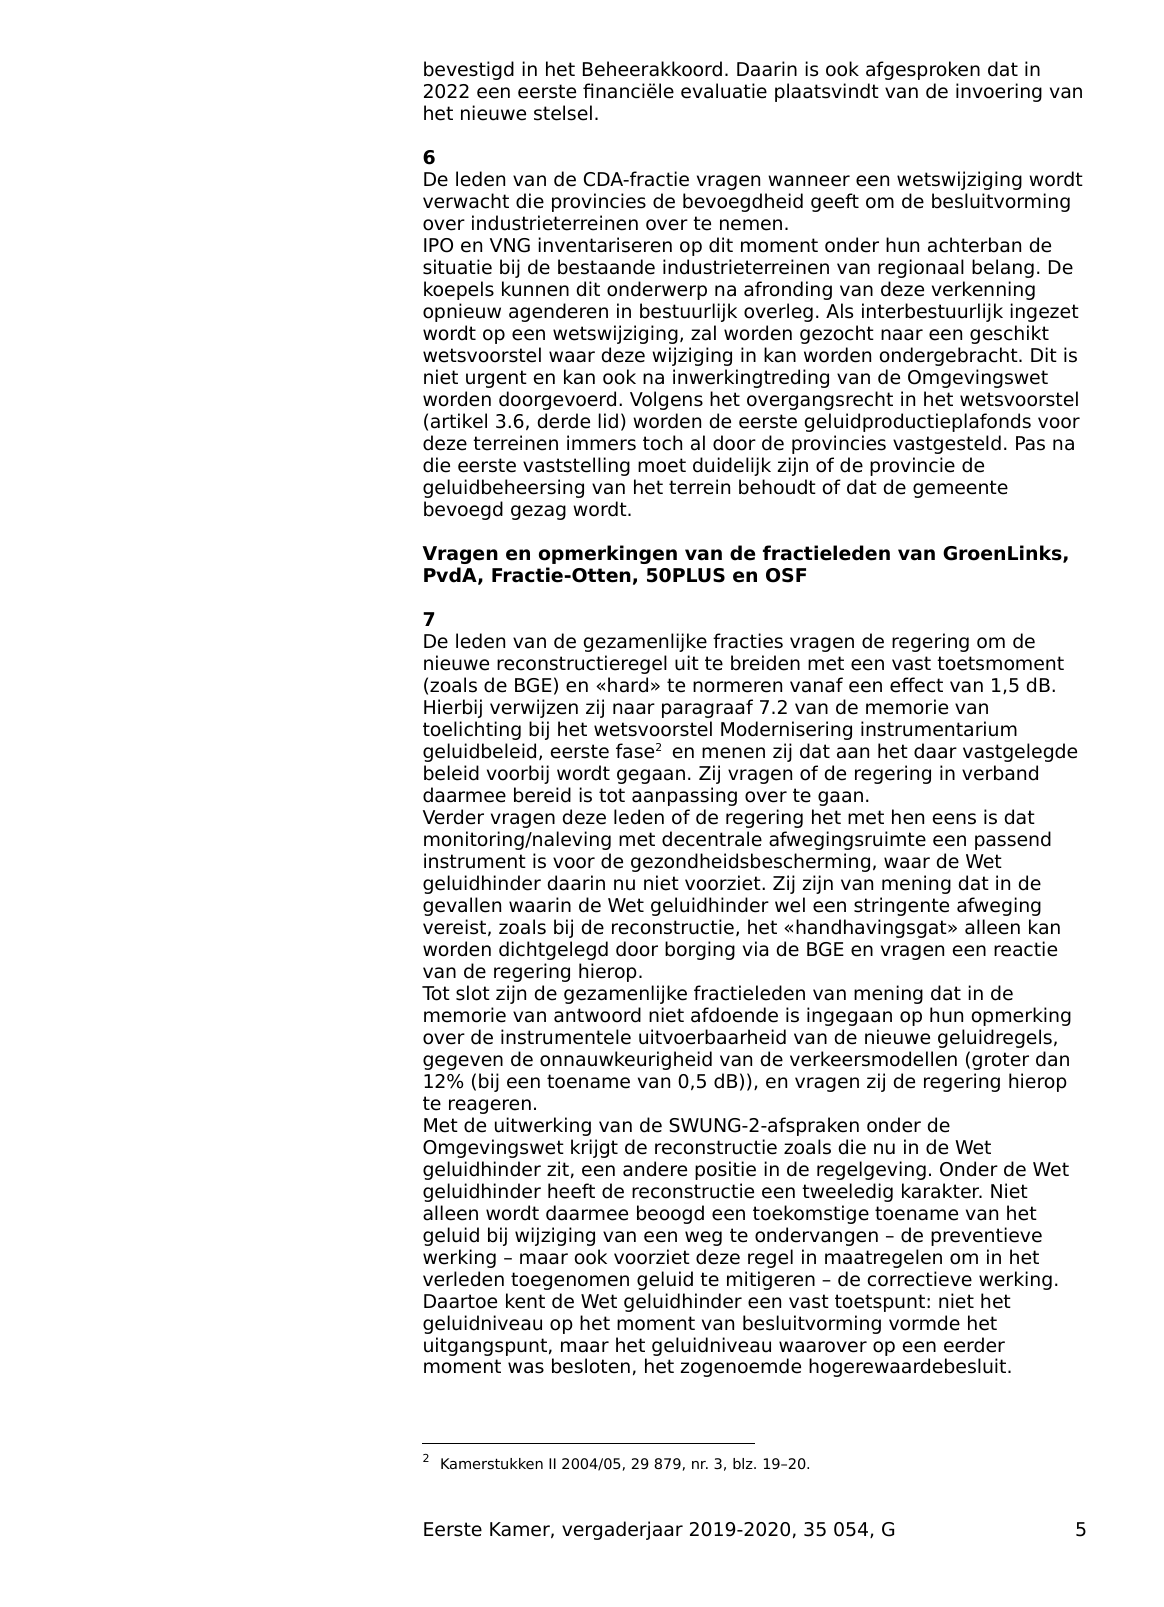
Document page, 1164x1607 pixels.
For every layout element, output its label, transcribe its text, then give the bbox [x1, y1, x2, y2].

text Tot slot zijn de gezamenlijke fractieleden van mening dat in de memorie van antwoord niet afdoende is ingegaan op hun opmerking over de instrumentele uitvoerbaarheid van de nieuwe geluidregels, gegeven de onnauwkeurigheid van de verkeersmodellen (groter dan 12% (bij een toename van 0,5 dB)), en vragen zij de regering hierop te reageren. [422, 983, 1087, 1115]
text De leden van de gezamenlijke fracties vragen de regering om de nieuwe reconstructieregel uit te breiden met een vast toetsmoment (zoals de BGE) en «hard» te normeren vanaf een effect van 1,5 dB. Hierbij verwijzen zij naar paragraaf 7.2 van de memorie van toelichting bij het wetsvoorstel Modernisering instrumentarium geluidbeleid, eerste fase en menen zij dat aan het daar vastgelegde beleid voorbij wordt gegaan. Zij vragen of de regering in verband daarmee bereid is tot aanpassing over te gaan. [422, 631, 1087, 807]
text bevestigd in het Beheerakkoord. Daarin is ook afgesproken dat in 2022 een eerste financiële evaluatie plaatsvindt van de invoering van het nieuwe stelsel. [422, 59, 1087, 125]
text De leden van de CDA-fractie vragen wanneer een wetswijziging wordt verwacht die provincies de bevoegdheid geeft om de besluitvorming over industrieterreinen over te nemen. [422, 169, 1087, 235]
text 7 [422, 609, 1087, 631]
subtitle Vragen en opmerkingen van de fractieleden van GroenLinks, PvdA, Fractie-Otten, 50PLUS en OSF [422, 543, 1087, 587]
text Verder vragen deze leden of de regering het met hen eens is dat monitoring/naleving met decentrale afwegingsruimte een passend instrument is voor de gezondheidsbescherming, waar de Wet geluidhinder daarin nu niet voorziet. Zij zijn van mening dat in de gevallen waarin de Wet geluidhinder wel een stringente afweging vereist, zoals bij de reconstructie, het «handhavingsgat» alleen kan worden dichtgelegd door borging via de BGE en vragen een reactie van de regering hierop. [422, 807, 1087, 983]
text Kamerstukken II 2004/05, 29 879, nr. 3, blz. 19–20. [422, 1452, 1087, 1474]
text Met de uitwerking van de SWUNG-2-afspraken onder de Omgevingswet krijgt de reconstructie zoals die nu in de Wet geluidhinder zit, een andere positie in de regelgeving. Onder de Wet geluidhinder heeft de reconstructie een tweeledig karakter. Niet alleen wordt daarmee beoogd een toekomstige toename van het geluid bij wijziging van een weg te ondervangen – de preventieve werking – maar ook voorziet deze regel in maatregelen om in het verleden toegenomen geluid te mitigeren – de correctieve werking. Daartoe kent de Wet geluidhinder een vast toetspunt: niet het geluidniveau op het moment van besluitvorming vormde het uitgangspunt, maar het geluidniveau waarover op een eerder moment was besloten, het zogenoemde hogerewaardebesluit. [422, 1115, 1087, 1378]
text IPO en VNG inventariseren op dit moment onder hun achterban de situatie bij de bestaande industrieterreinen van regionaal belang. De koepels kunnen dit onderwerp na afronding van deze verkenning opnieuw agenderen in bestuurlijk overleg. Als interbestuurlijk ingezet wordt op een wetswijziging, zal worden gezocht naar een geschikt wetsvoorstel waar deze wijziging in kan worden ondergebracht. Dit is niet urgent en kan ook na inwerkingtreding van de Omgevingswet worden doorgevoerd. Volgens het overgangsrecht in het wetsvoorstel (artikel 3.6, derde lid) worden de eerste geluidproductieplafonds voor deze terreinen immers toch al door de provincies vastgesteld. Pas na die eerste vaststelling moet duidelijk zijn of de provincie de geluidbeheersing van het terrein behoudt of dat de gemeente bevoegd gezag wordt. [422, 235, 1087, 521]
text 6 [422, 147, 1087, 169]
